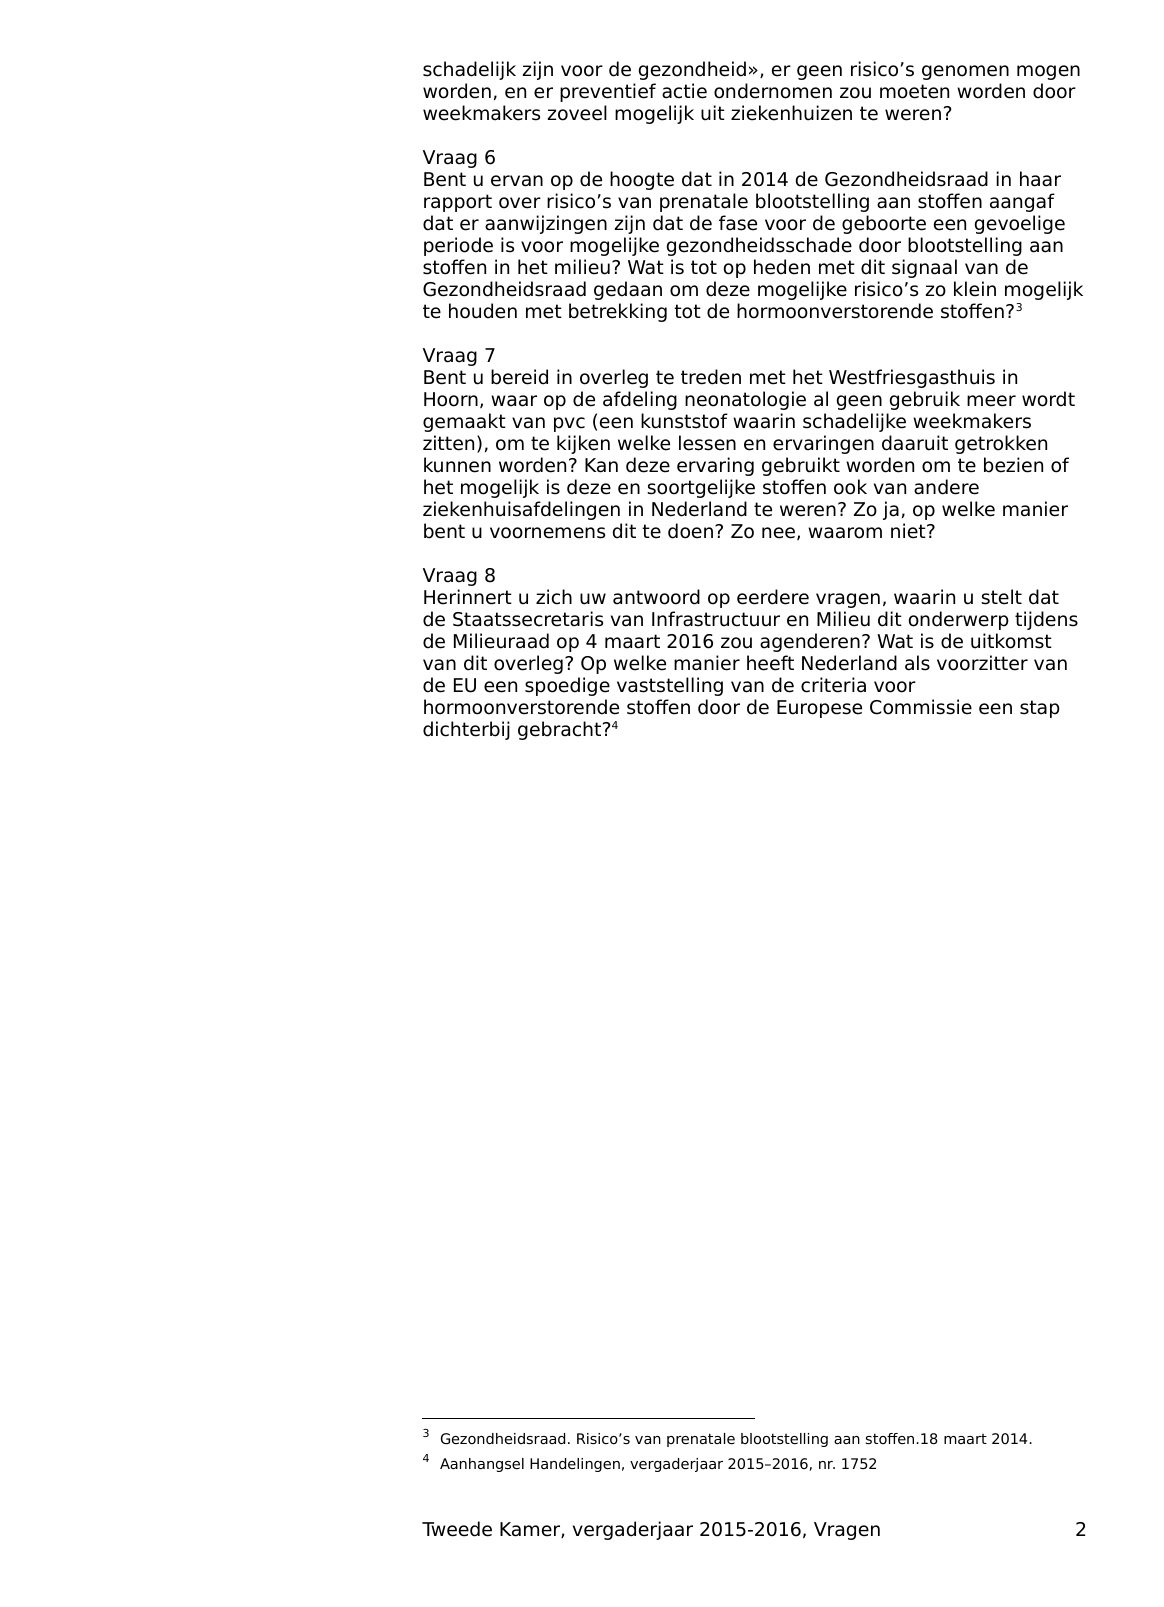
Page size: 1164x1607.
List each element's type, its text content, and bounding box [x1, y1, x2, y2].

text schadelijk zijn voor de gezondheid», er geen risico’s genomen mogen worden, en er preventief actie ondernomen zou moeten worden door weekmakers zoveel mogelijk uit ziekenhuizen te weren? [422, 59, 1087, 125]
text Bent u bereid in overleg te treden met het Westfriesgasthuis in Hoorn, waar op de afdeling neonatologie al geen gebruik meer wordt gemaakt van pvc (een kunststof waarin schadelijke weekmakers zitten), om te kijken welke lessen en ervaringen daaruit getrokken kunnen worden? Kan deze ervaring gebruikt worden om te bezien of het mogelijk is deze en soortgelijke stoffen ook van andere ziekenhuisafdelingen in Nederland te weren? Zo ja, op welke manier bent u voornemens dit te doen? Zo nee, waarom niet? [422, 367, 1087, 543]
text Bent u ervan op de hoogte dat in 2014 de Gezondheidsraad in haar rapport over risico’s van prenatale blootstelling aan stoffen aangaf dat er aanwijzingen zijn dat de fase voor de geboorte een gevoelige periode is voor mogelijke gezondheidsschade door blootstelling aan stoffen in het milieu? Wat is tot op heden met dit signaal van de Gezondheidsraad gedaan om deze mogelijke risico’s zo klein mogelijk te houden met betrekking tot de hormoonverstorende stoffen? [422, 169, 1087, 323]
text Vraag 7 [422, 345, 1087, 367]
text Aanhangsel Handelingen, vergaderjaar 2015–2016, nr. 1752 [422, 1452, 1087, 1474]
text Vraag 8 [422, 565, 1087, 587]
text Vraag 6 [422, 147, 1087, 169]
text Herinnert u zich uw antwoord op eerdere vragen, waarin u stelt dat de Staatssecretaris van Infrastructuur en Milieu dit onderwerp tijdens de Milieuraad op 4 maart 2016 zou agenderen? Wat is de uitkomst van dit overleg? Op welke manier heeft Nederland als voorzitter van de EU een spoedige vaststelling van de criteria voor hormoonverstorende stoffen door de Europese Commissie een stap dichterbij gebracht? [422, 587, 1087, 741]
text Gezondheidsraad. Risico’s van prenatale blootstelling aan stoffen.18 maart 2014. [422, 1427, 1087, 1449]
